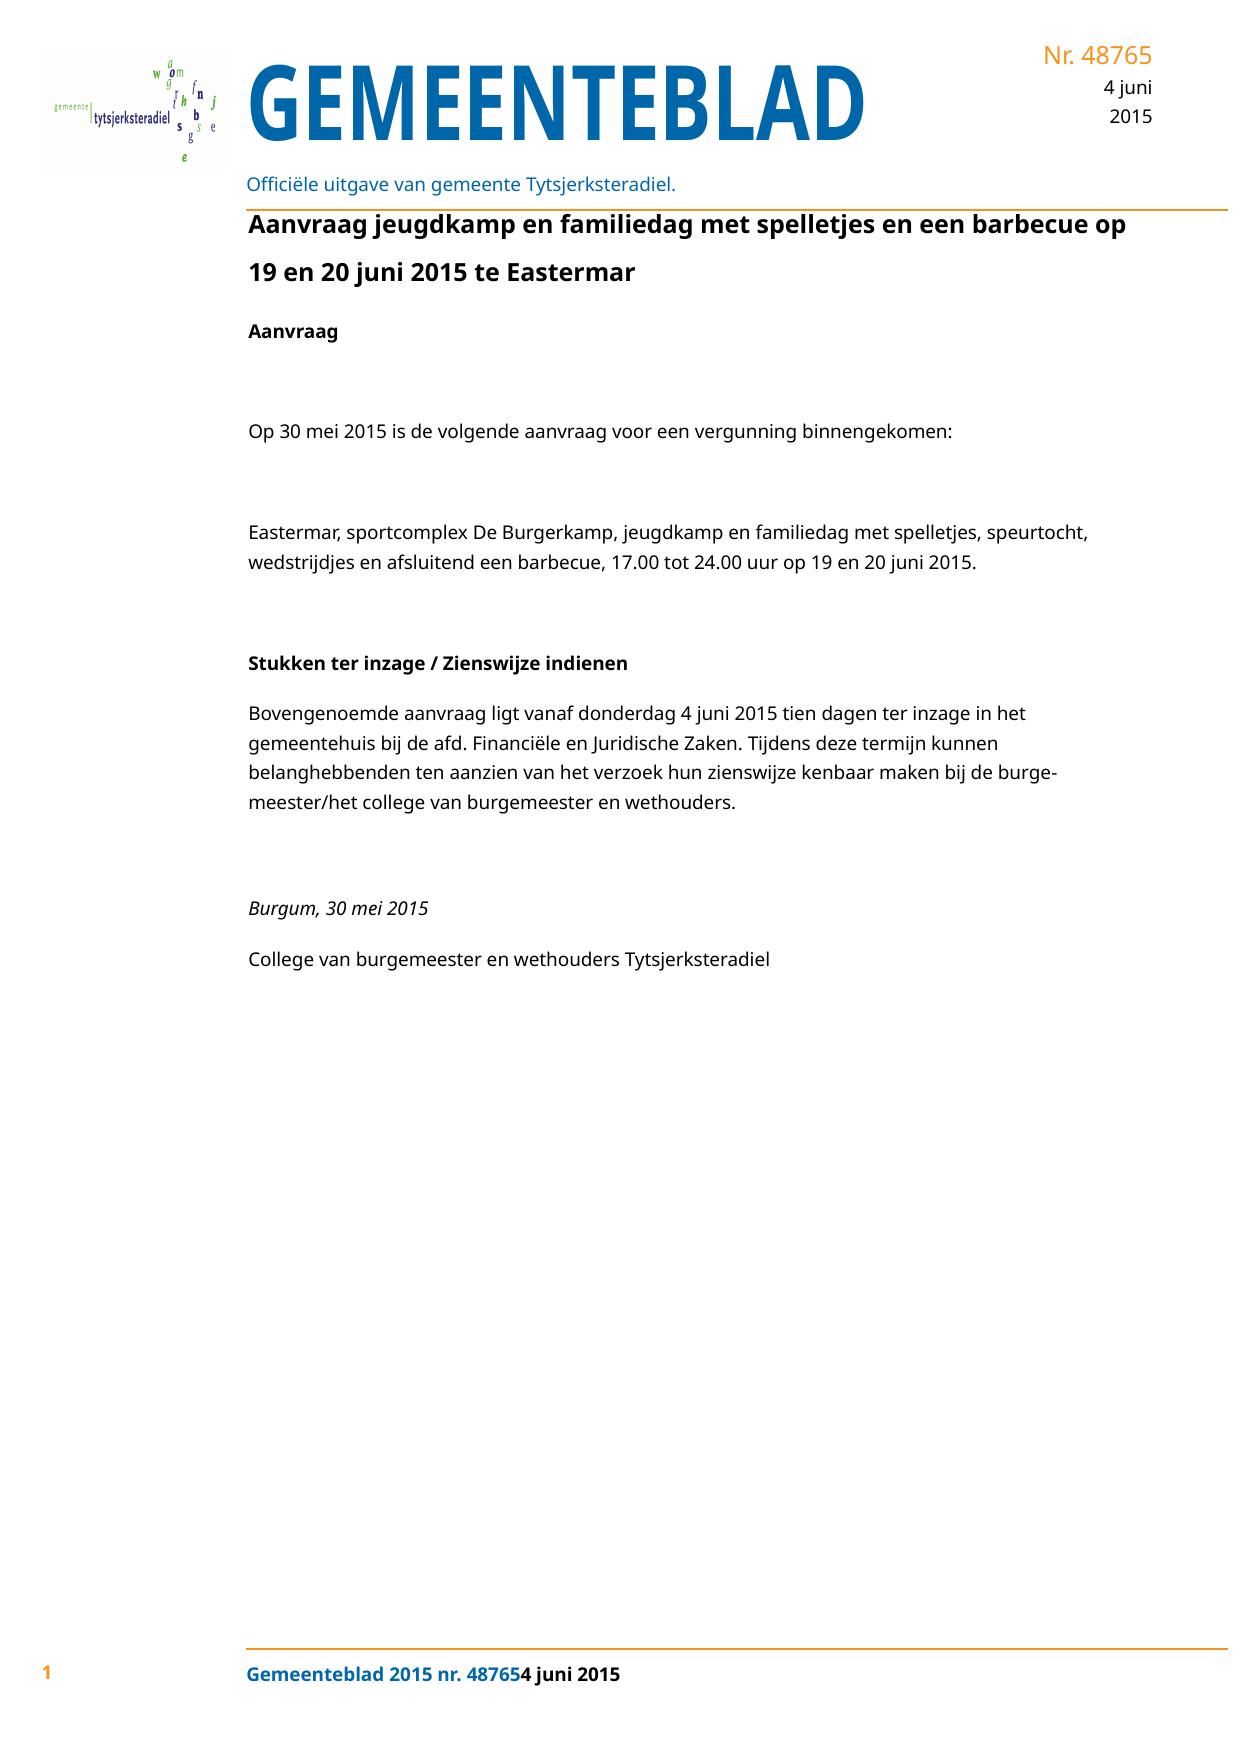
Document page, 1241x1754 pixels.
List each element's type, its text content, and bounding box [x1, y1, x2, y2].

text Bovengenoemde aanvraag ligt vanaf donderdag 4 juni 2015 tien dagen ter inzage in het gemeentehuis bij de afd. Financiële en Juridische Zaken. Tijdens deze termijn kunnen belanghebbenden ten aanzien van het verzoek hun zienswijze kenbaar maken bij de burge­meester/het college van burgemeester en wethouders. [248, 700, 1152, 815]
text College van burgemeester en wethouders Tytsjerksteradiel [248, 946, 1152, 972]
text Eastermar, sportcomplex De Burgerkamp, jeugdkamp en familiedag met spelletjes, speurtocht, wedstrijdjes en afsluitend een barbecue, 17.00 tot 24.00 uur op 19 en 20 juni 2015. [248, 519, 1152, 575]
text Burgum, 30 mei 2015 [248, 895, 1152, 921]
text Stukken ter inzage / Zienswijze indienen [248, 650, 1152, 676]
picture [41, 47, 231, 172]
text Op 30 mei 2015 is de volgende aanvraag voor een vergunning binnengekomen: [248, 419, 1152, 444]
text Aanvraag [248, 318, 1152, 344]
text Aanvraag jeugdkamp en familiedag met spelletjes en een barbecue op 19 en 20 juni 2015 te Eastermar [248, 211, 1152, 288]
